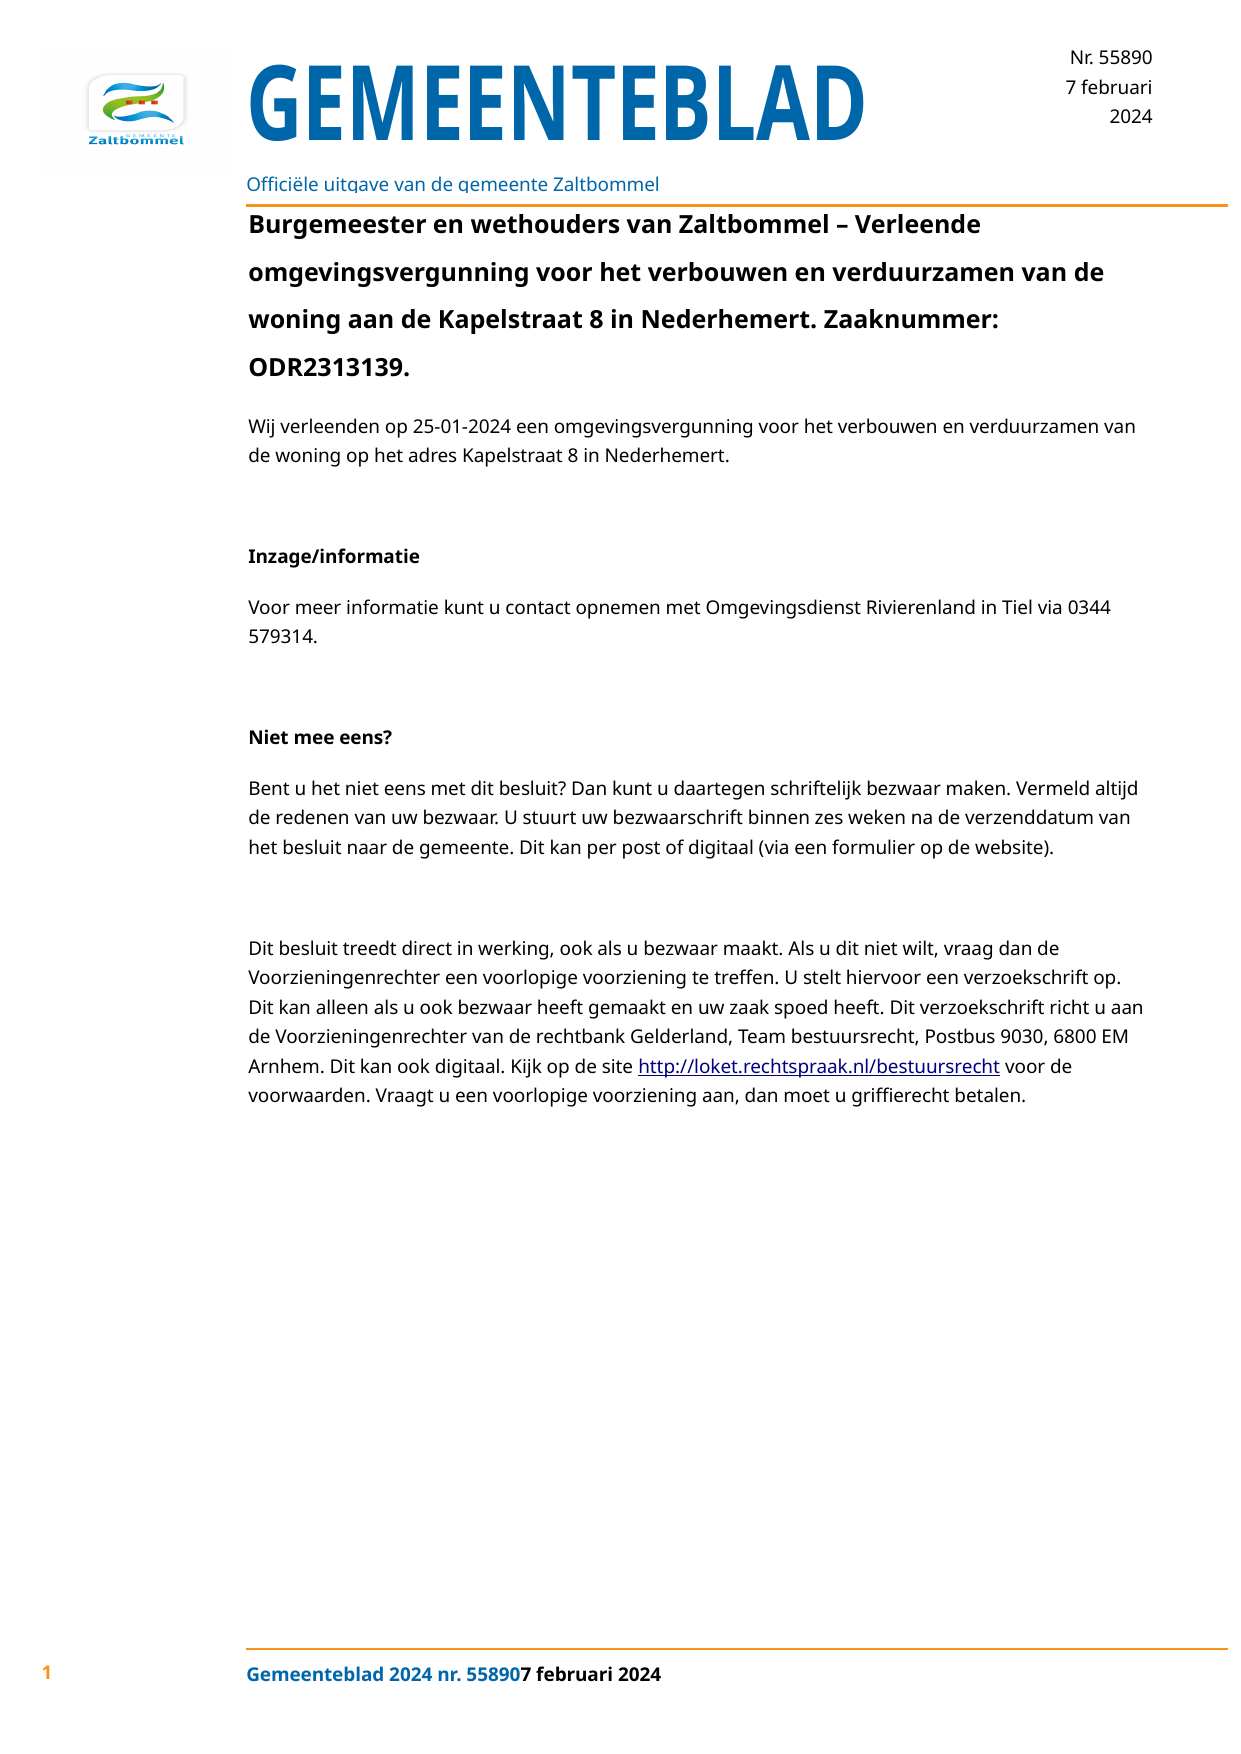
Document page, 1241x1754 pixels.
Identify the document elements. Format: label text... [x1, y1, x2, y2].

text Inzage/informatie [248, 543, 1152, 569]
text Wij verleenden op 25-01-2024 een omgevingsvergunning voor het verbouwen en verduurzamen van de woning op het adres Kapelstraat 8 in Nederhemert. [248, 413, 1152, 468]
text Voor meer informatie kunt u contact opnemen met Omgevingsdienst Rivierenland in Tiel via 0344 579314. [248, 594, 1152, 649]
text Bent u het niet eens met dit besluit? Dan kunt u daartegen schriftelijk bezwaar maken. Vermeld altijd de redenen van uw bezwaar. U stuurt uw bezwaarschrift binnen zes weken na de verzenddatum van het besluit naar de gemeente. Dit kan per post of digitaal (via een formulier op de website). [248, 775, 1152, 860]
text Dit besluit treedt direct in werking, ook als u bezwaar maakt. Als u dit niet wilt, vraag dan de Voorzieningenrechter een voorlopige voorziening te treffen. U stelt hiervoor een verzoekschrift op. Dit kan alleen als u ook bezwaar heeft gemaakt en uw zaak spoed heeft. Dit verzoekschrift richt u aan de Voorzieningenrechter van de rechtbank Gelderland, Team bestuursrecht, Postbus 9030, 6800 EM Arnhem. Dit kan ook digitaal. Kijk op de site http://loket.rechtspraak.nl/bestuursrecht voor de voorwaarden. Vraagt u een voorlopige voorziening aan, dan moet u griffierecht betalen. [248, 935, 1152, 1108]
picture [41, 47, 231, 172]
text Niet mee eens? [248, 724, 1152, 750]
text Burgemeester en wethouders van Zaltbommel – Verleende omgevingsvergunning voor het verbouwen en verduurzamen van de woning aan de Kapelstraat 8 in Nederhemert. Zaaknummer: ODR2313139. [248, 207, 1152, 384]
